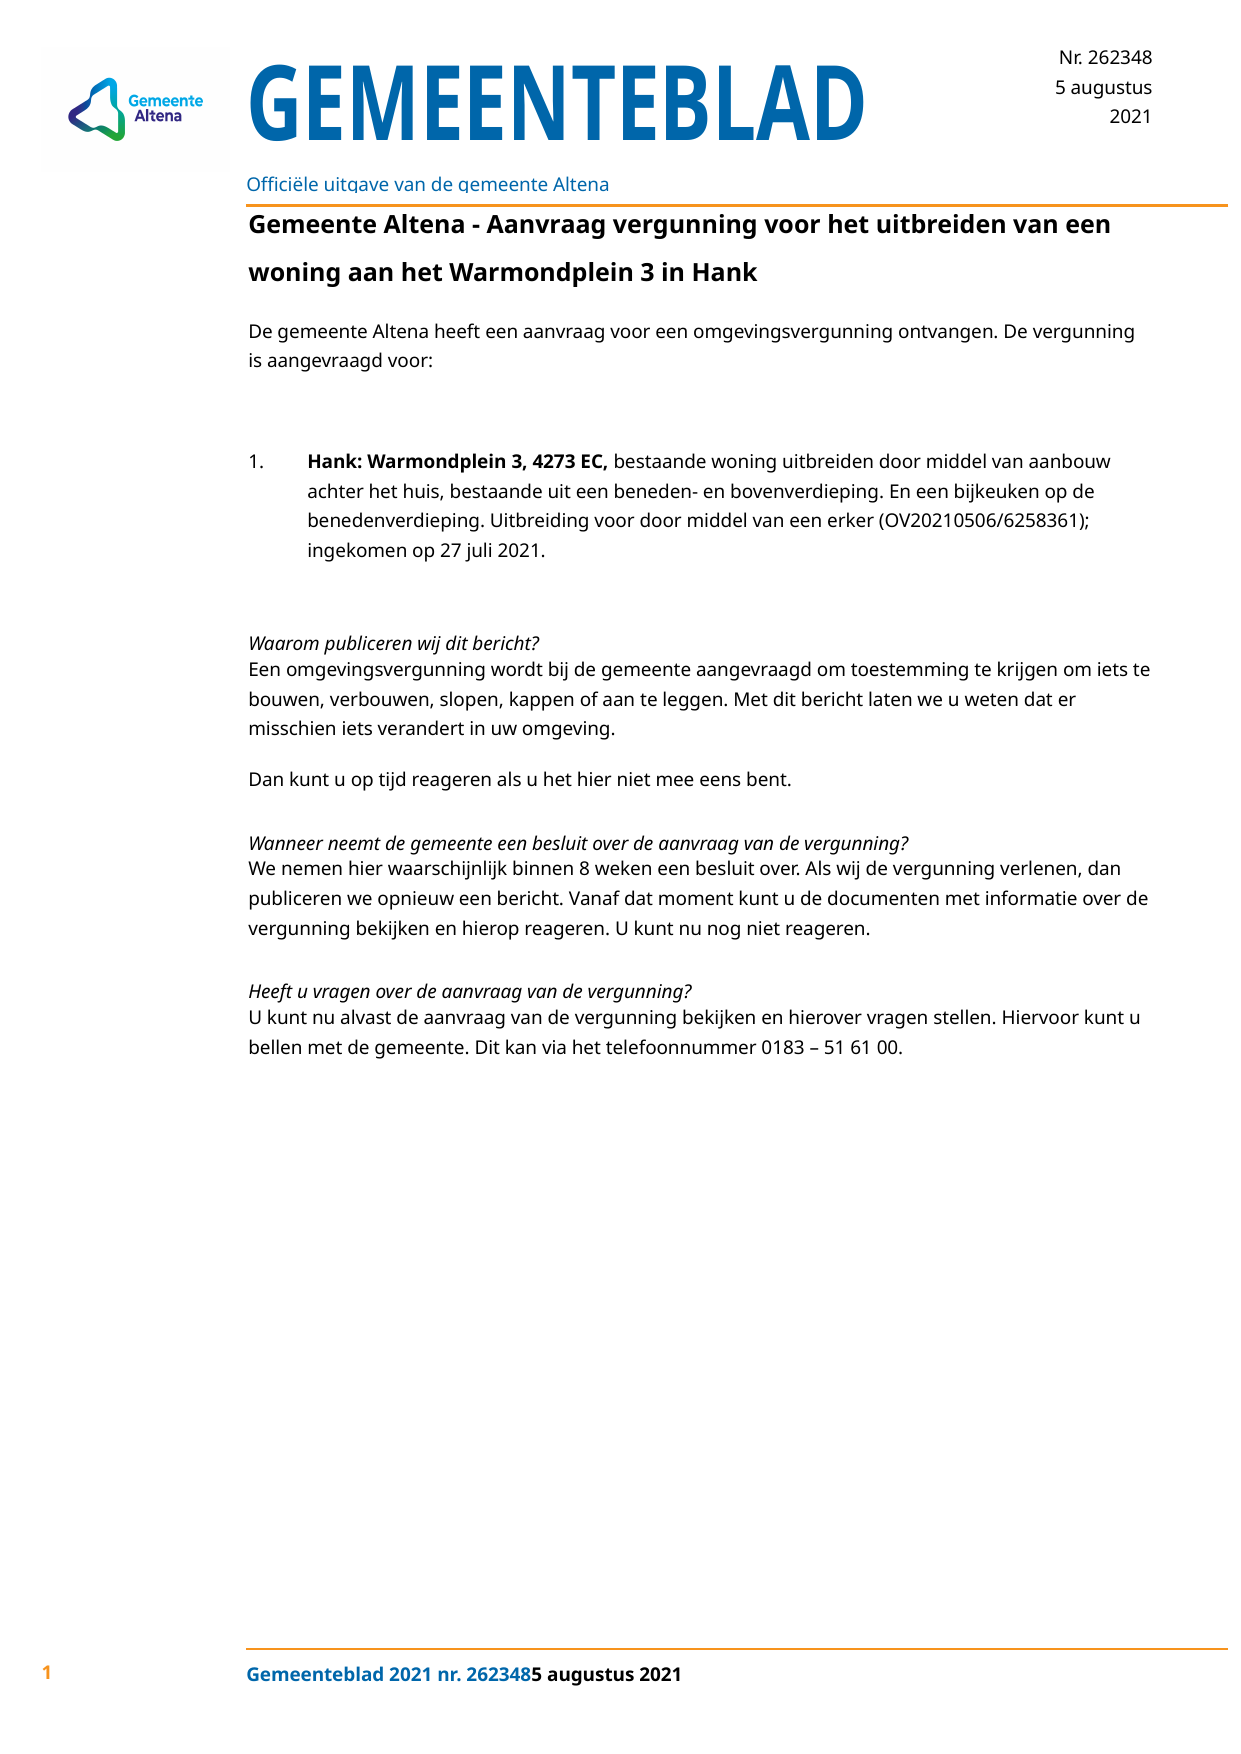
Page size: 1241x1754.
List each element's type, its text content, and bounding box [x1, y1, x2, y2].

text Waarom publiceren wij dit bericht? [248, 631, 1152, 656]
text Wanneer neemt de gemeente een besluit over de aanvraag van de vergunning? [248, 830, 1152, 856]
text We nemen hier waarschijnlijk binnen 8 weken een besluit over. Als wij de vergunning verlenen, dan publiceren we opnieuw een bericht. Vanaf dat moment kunt u de documenten met informatie over de vergunning bekijken en hierop reageren. U kunt nu nog niet reageren. [248, 856, 1152, 941]
text Een omgevingsvergunning wordt bij de gemeente aangevraagd om toestemming te krijgen om iets te bouwen, verbouwen, slopen, kappen of aan te leggen. Met dit bericht laten we u weten dat er misschien iets verandert in uw omgeving. [248, 656, 1152, 741]
text Heeft u vragen over de aanvraag van de vergunning? [248, 979, 1152, 1004]
list Hank: Warmondplein 3, 4273 EC, bestaande woning uitbreiden door middel van aanbouw achter het huis, bestaande uit een beneden- en bovenverdieping. En een bijkeuken op de benedenverdieping. Uitbreiding voor door middel van een erker (OV20210506/6258361); ingekomen op 27 juli 2021. [248, 448, 1152, 563]
text U kunt nu alvast de aanvraag van de vergunning bekijken en hierover vragen stellen. Hiervoor kunt u bellen met de gemeente. Dit kan via het telefoonnummer 0183 – 51 61 00. [248, 1004, 1152, 1060]
text Dan kunt u op tijd reageren als u het hier niet mee eens bent. [248, 766, 1152, 792]
text Gemeente Altena - Aanvraag vergunning voor het uitbreiden van een woning aan het Warmondplein 3 in Hank [248, 207, 1152, 288]
picture [41, 47, 231, 172]
text De gemeente Altena heeft een aanvraag voor een omgevingsvergunning ontvangen. De vergunning is aangevraagd voor: [248, 318, 1152, 373]
